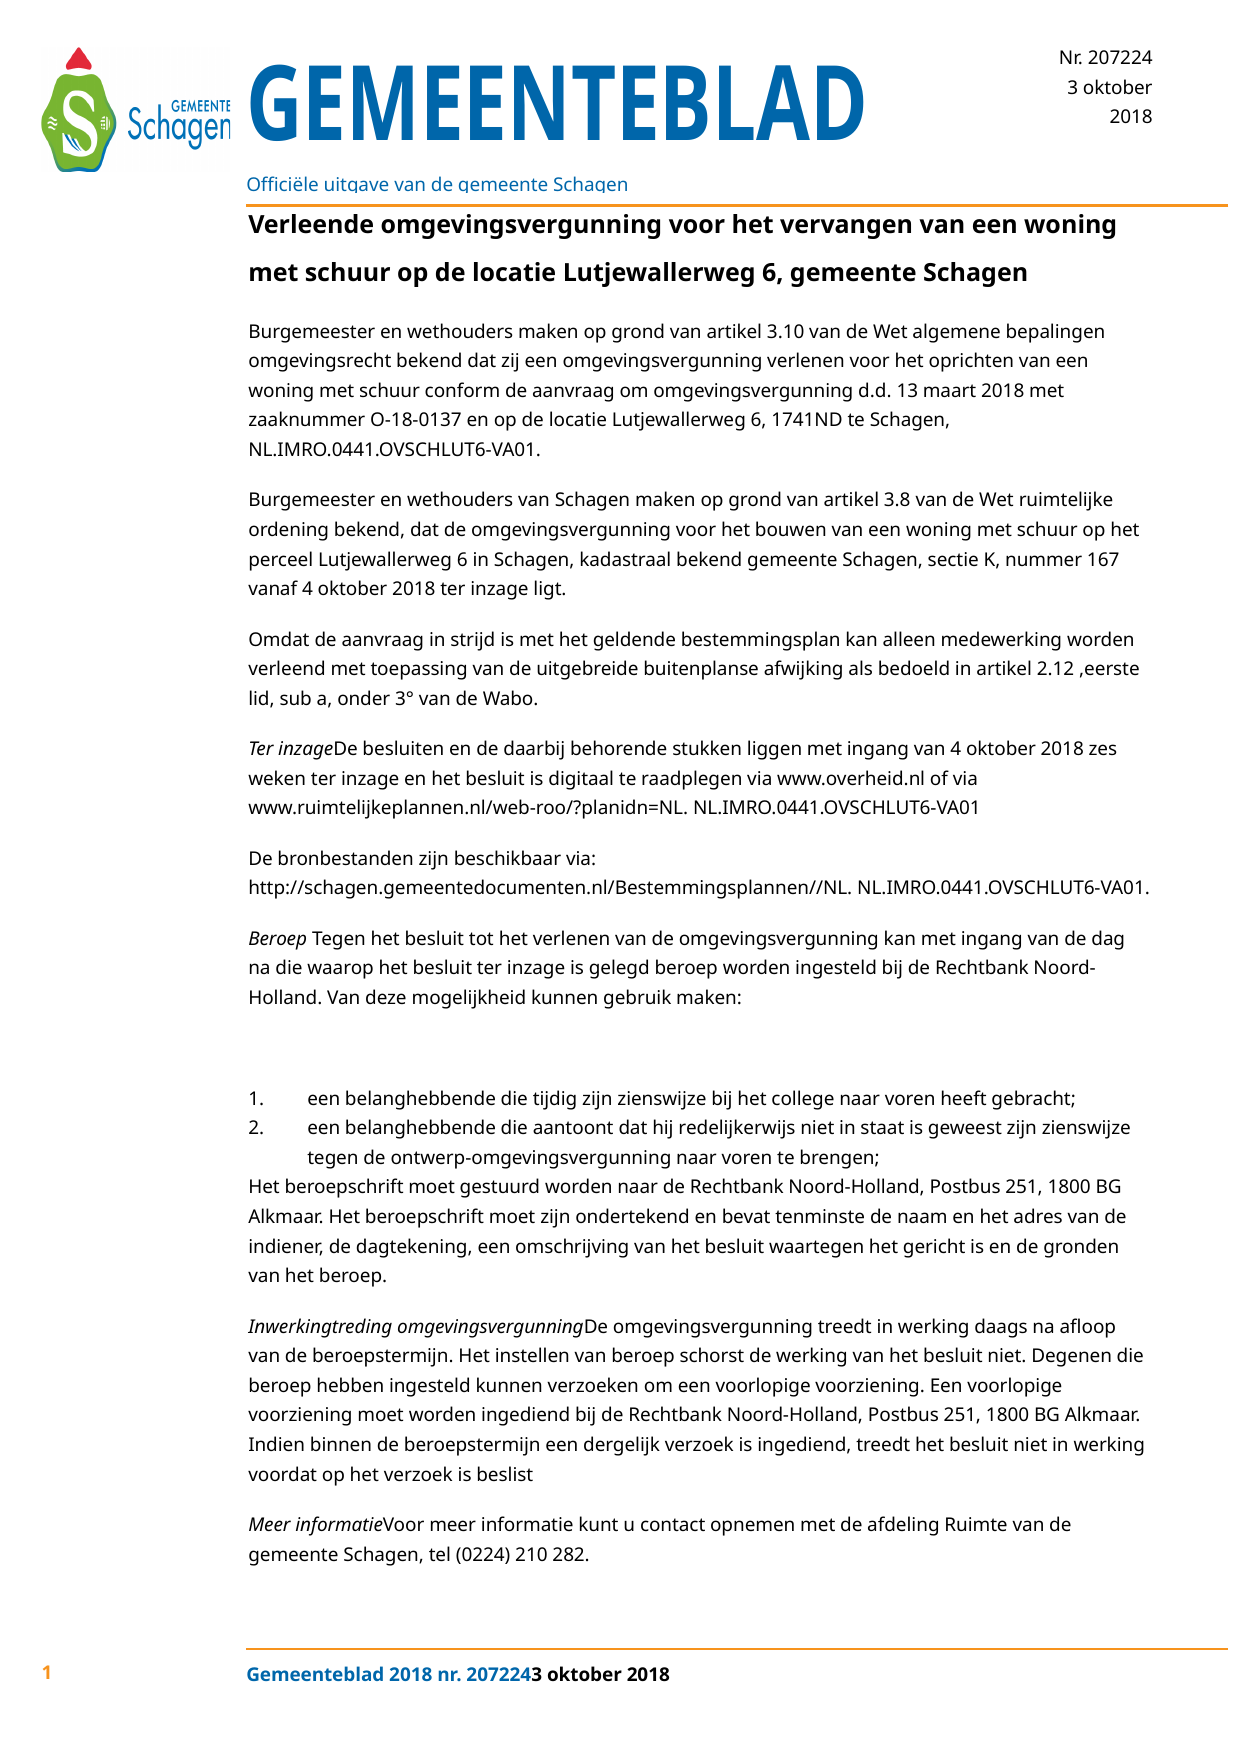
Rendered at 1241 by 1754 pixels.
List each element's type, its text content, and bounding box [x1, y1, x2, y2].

text Omdat de aanvraag in strijd is met het geldende bestemmingsplan kan alleen medewerking worden verleend met toepassing van de uitgebreide buitenplanse afwijking als bedoeld in artikel 2.12 ,eerste lid, sub a, onder 3° van de Wabo. [248, 626, 1152, 711]
text Inwerkingtreding omgevingsvergunningDe omgevingsvergunning treedt in werking daags na afloop van de beroepstermijn. Het instellen van beroep schorst de werking van het besluit niet. Degenen die beroep hebben ingesteld kunnen verzoeken om een voorlopige voorziening. Een voorlopige voorziening moet worden ingediend bij de Rechtbank Noord-Holland, Postbus 251, 1800 BG Alkmaar. Indien binnen de beroepstermijn een dergelijk verzoek is ingediend, treedt het besluit niet in werking voordat op het verzoek is beslist [248, 1313, 1152, 1487]
text Burgemeester en wethouders maken op grond van artikel 3.10 van de Wet algemene bepalingen omgevingsrecht bekend dat zij een omgevingsvergunning verlenen voor het oprichten van een woning met schuur conform de aanvraag om omgevingsvergunning d.d. 13 maart 2018 met zaaknummer O-18-0137 en op de locatie Lutjewallerweg 6, 1741ND te Schagen, NL.IMRO.0441.OVSCHLUT6-VA01. [248, 318, 1152, 462]
text Het beroepschrift moet gestuurd worden naar de Rechtbank Noord-Holland, Postbus 251, 1800 BG Alkmaar. Het beroepschrift moet zijn ondertekend en bevat tenminste de naam en het adres van de indiener, de dagtekening, een omschrijving van het besluit waartegen het gericht is en de gronden van het beroep. [248, 1174, 1152, 1288]
text Ter inzageDe besluiten en de daarbij behorende stukken liggen met ingang van 4 oktober 2018 zes weken ter inzage en het besluit is digitaal te raadplegen via www.overheid.nl of via www.ruimtelijkeplannen.nl/web-roo/?planidn=NL. NL.IMRO.0441.OVSCHLUT6-VA01 [248, 735, 1152, 820]
text Meer informatieVoor meer informatie kunt u contact opnemen met de afdeling Ruimte van de gemeente Schagen, tel (0224) 210 282. [248, 1511, 1152, 1567]
list een belanghebbende die aantoont dat hij redelijkerwijs niet in staat is geweest zijn zienswijze tegen de ontwerp-omgevingsvergunning naar voren te brengen; [248, 1114, 1152, 1170]
text Beroep Tegen het besluit tot het verlenen van de omgevingsvergunning kan met ingang van de dag na die waarop het besluit ter inzage is gelegd beroep worden ingesteld bij de Rechtbank Noord-Holland. Van deze mogelijkheid kunnen gebruik maken: [248, 925, 1152, 1010]
picture [41, 47, 231, 172]
text Verleende omgevingsvergunning voor het vervangen van een woning met schuur op de locatie Lutjewallerweg 6, gemeente Schagen [248, 207, 1152, 288]
text De bronbestanden zijn beschikbaar via: http://schagen.gemeentedocumenten.nl/Bestemmingsplannen//NL. NL.IMRO.0441.OVSCHLUT6-VA01. [248, 845, 1152, 900]
list een belanghebbende die tijdig zijn zienswijze bij het college naar voren heeft gebracht; [248, 1085, 1152, 1111]
text Burgemeester en wethouders van Schagen maken op grond van artikel 3.8 van de Wet ruimtelijke ordening bekend, dat de omgevingsvergunning voor het bouwen van een woning met schuur op het perceel Lutjewallerweg 6 in Schagen, kadastraal bekend gemeente Schagen, sectie K, nummer 167 vanaf 4 oktober 2018 ter inzage ligt. [248, 487, 1152, 601]
